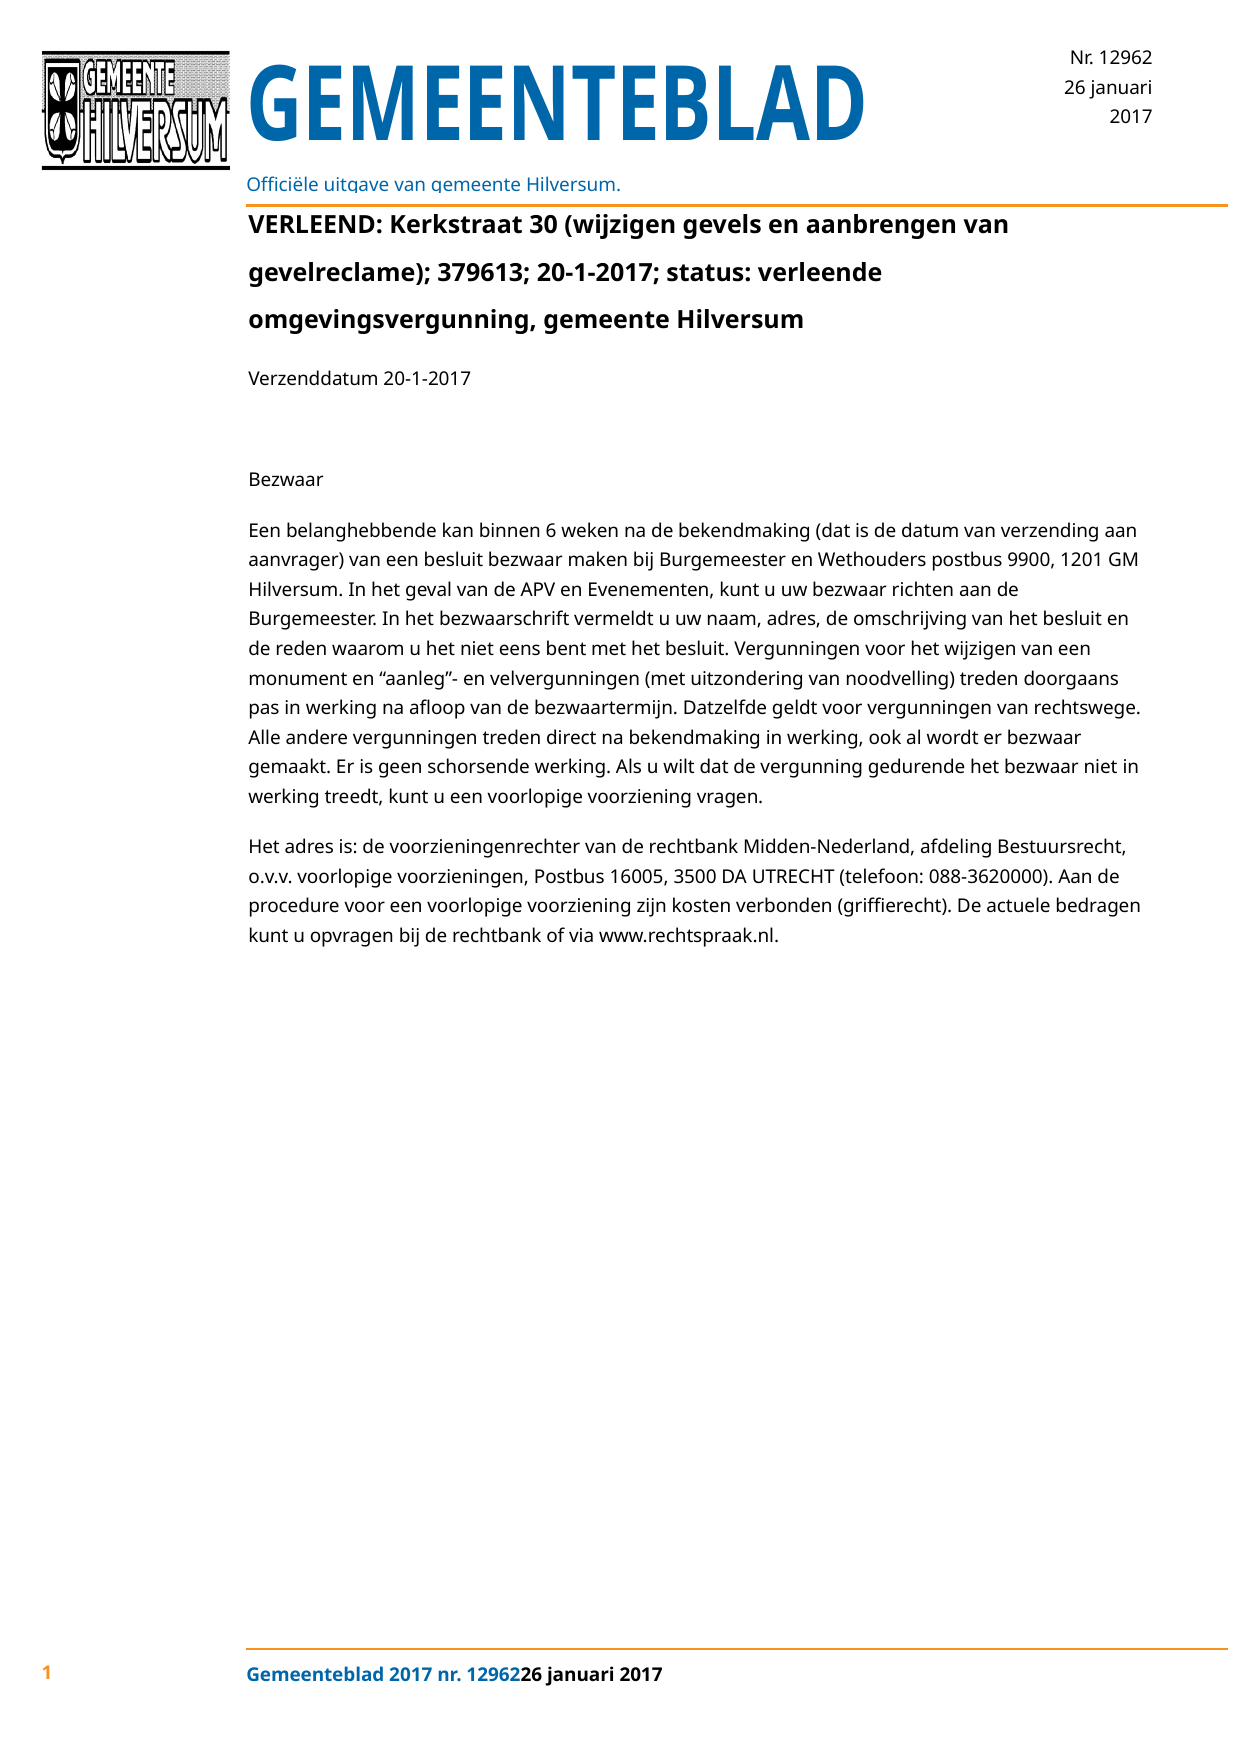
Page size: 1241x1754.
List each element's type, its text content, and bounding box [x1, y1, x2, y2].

text Het adres is: de voorzieningenrechter van de rechtbank Midden-Nederland, afdeling Bestuursrecht, o.v.v. voorlopige voorzieningen, Postbus 16005, 3500 DA UTRECHT (telefoon: 088-3620000). Aan de procedure voor een voorlopige voorziening zijn kosten verbonden (griffierecht). De actuele bedragen kunt u opvragen bij de rechtbank of via www.rechtspraak.nl. [248, 833, 1152, 948]
text Een belanghebbende kan binnen 6 weken na de bekendmaking (dat is de datum van verzending aan aanvrager) van een besluit bezwaar maken bij Burgemeester en Wethouders postbus 9900, 1201 GM Hilversum. In het geval van de APV en Evenementen, kunt u uw bezwaar richten aan de Burgemeester. In het bezwaarschrift vermeldt u uw naam, adres, de omschrijving van het besluit en de reden waarom u het niet eens bent met het besluit. Vergunningen voor het wijzigen van een monument en “aanleg”- en velvergunningen (met uitzondering van noodvelling) treden doorgaans pas in werking na afloop van de bezwaartermijn. Datzelfde geldt voor vergunningen van rechtswege. Alle andere vergunningen treden direct na bekendmaking in werking, ook al wordt er bezwaar gemaakt. Er is geen schorsende werking. Als u wilt dat de vergunning gedurende het bezwaar niet in werking treedt, kunt u een voorlopige voorziening vragen. [248, 517, 1152, 809]
text VERLEEND: Kerkstraat 30 (wijzigen gevels en aanbrengen van gevelreclame); 379613; 20-1-2017; status: verleende omgevingsvergunning, gemeente Hilversum [248, 207, 1152, 336]
text Bezwaar [248, 466, 1152, 492]
picture [41, 47, 231, 172]
text Verzenddatum 20-1-2017 [248, 366, 1152, 391]
